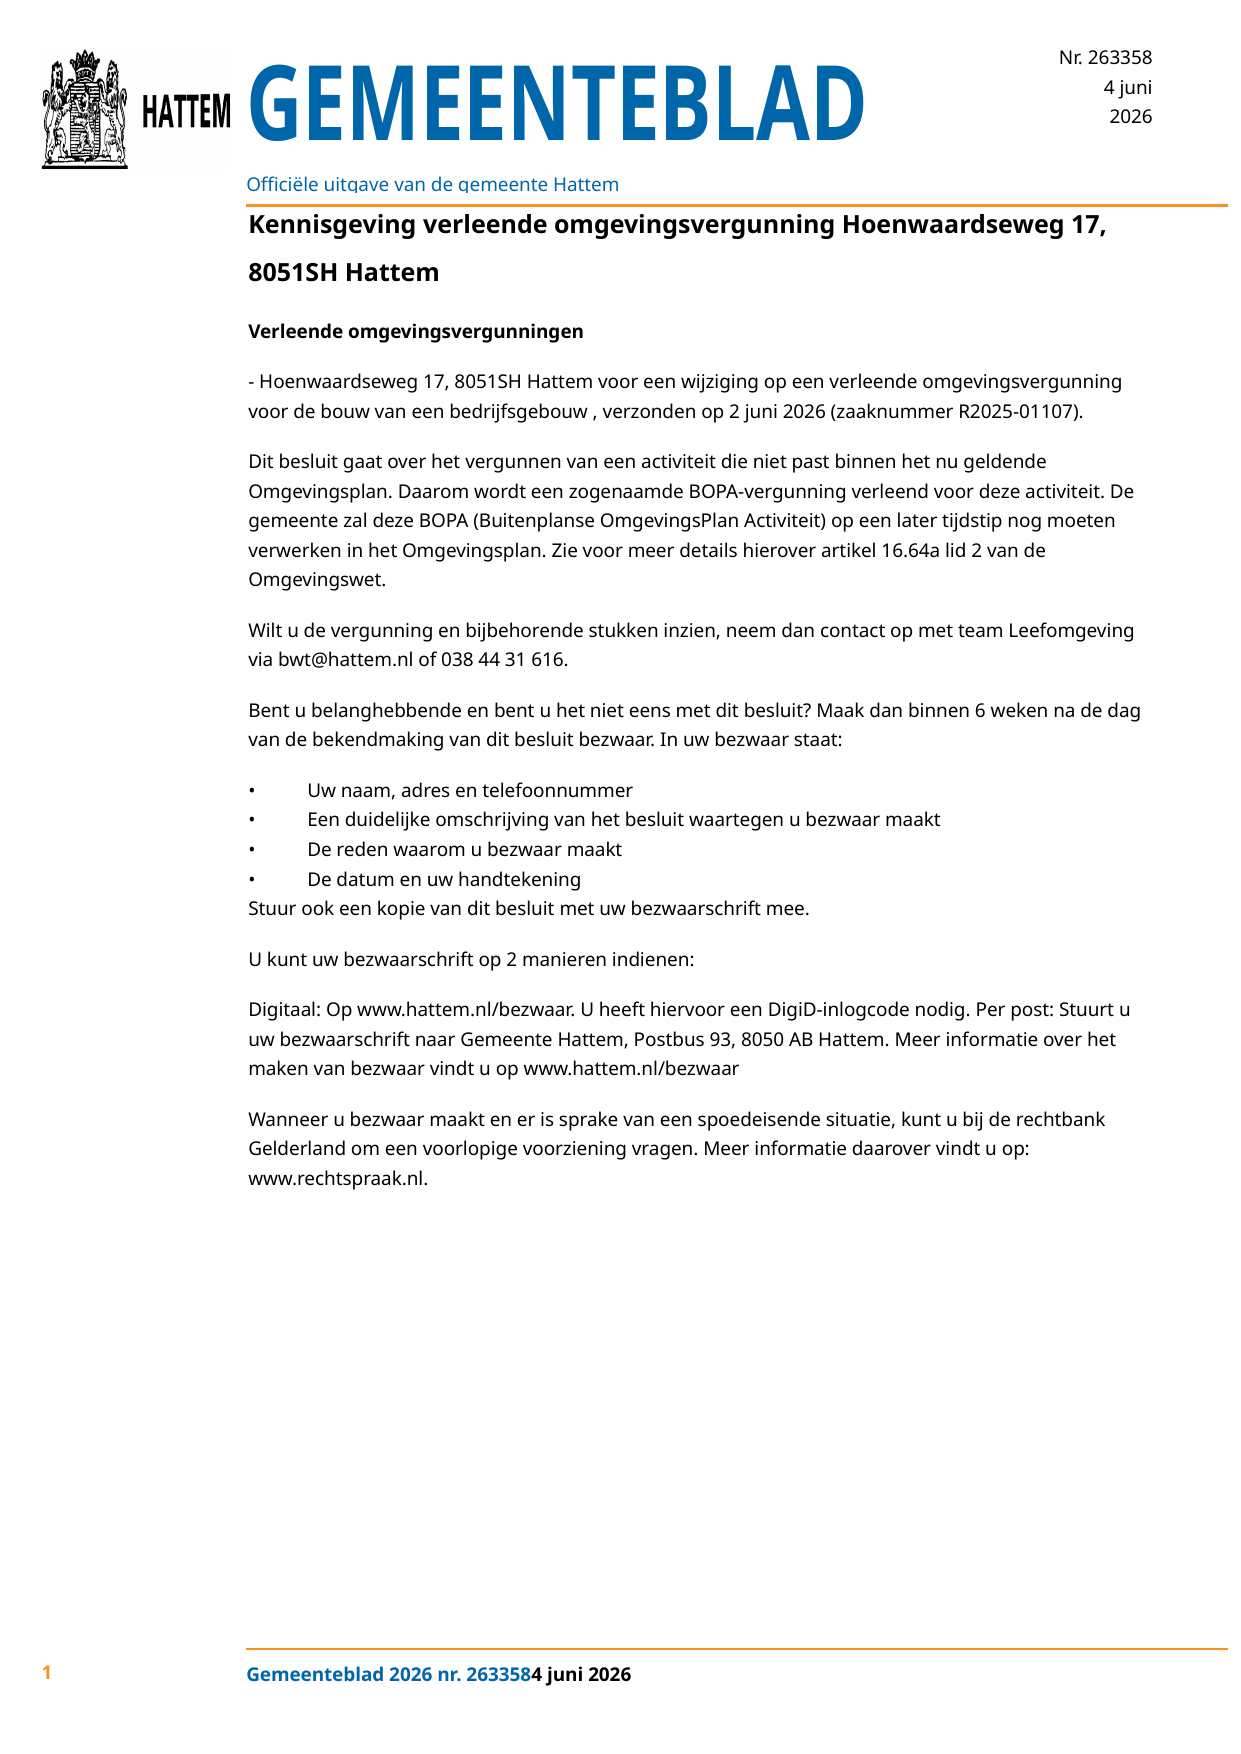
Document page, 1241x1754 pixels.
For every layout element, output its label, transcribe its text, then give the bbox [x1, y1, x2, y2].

text Kennisgeving verleende omgevingsvergunning Hoenwaardseweg 17, 8051SH Hattem [248, 207, 1152, 288]
text Bent u belanghebbende en bent u het niet eens met dit besluit? Maak dan binnen 6 weken na de dag van de bekendmaking van dit besluit bezwaar. In uw bezwaar staat: [248, 697, 1152, 752]
list De reden waarom u bezwaar maakt [248, 836, 1152, 862]
list Een duidelijke omschrijving van het besluit waartegen u bezwaar maakt [248, 807, 1152, 832]
text U kunt uw bezwaarschrift op 2 manieren indienen: [248, 946, 1152, 972]
list Uw naam, adres en telefoonnummer [248, 777, 1152, 803]
text Wanneer u bezwaar maakt en er is sprake van een spoedeisende situatie, kunt u bij de rechtbank Gelderland om een voorlopige voorziening vragen. Meer informatie daarover vindt u op: www.rechtspraak.nl. [248, 1106, 1152, 1191]
text Digitaal: Op www.hattem.nl/bezwaar. U heeft hiervoor een DigiD-inlogcode nodig. Per post: Stuurt u uw bezwaarschrift naar Gemeente Hattem, Postbus 93, 8050 AB Hattem. Meer informatie over het maken van bezwaar vindt u op www.hattem.nl/bezwaar [248, 996, 1152, 1081]
text Dit besluit gaat over het vergunnen van een activiteit die niet past binnen het nu geldende Omgevingsplan. Daarom wordt een zogenaamde BOPA-vergunning verleend voor deze activiteit. De gemeente zal deze BOPA (Buitenplanse OmgevingsPlan Activiteit) op een later tijdstip nog moeten verwerken in het Omgevingsplan. Zie voor meer details hierover artikel 16.64a lid 2 van de Omgevingswet. [248, 448, 1152, 592]
picture [41, 47, 231, 172]
text - Hoenwaardseweg 17, 8051SH Hattem voor een wijziging op een verleende omgevingsvergunning voor de bouw van een bedrijfsgebouw , verzonden op 2 juni 2026 (zaaknummer R2025-01107). [248, 368, 1152, 424]
list De datum en uw handtekening [248, 866, 1152, 892]
text Wilt u de vergunning en bijbehorende stukken inzien, neem dan contact op met team Leefomgeving via bwt@hattem.nl of 038 44 31 616. [248, 617, 1152, 672]
text Stuur ook een kopie van dit besluit met uw bezwaarschrift mee. [248, 895, 1152, 921]
text Verleende omgevingsvergunningen [248, 318, 1152, 344]
